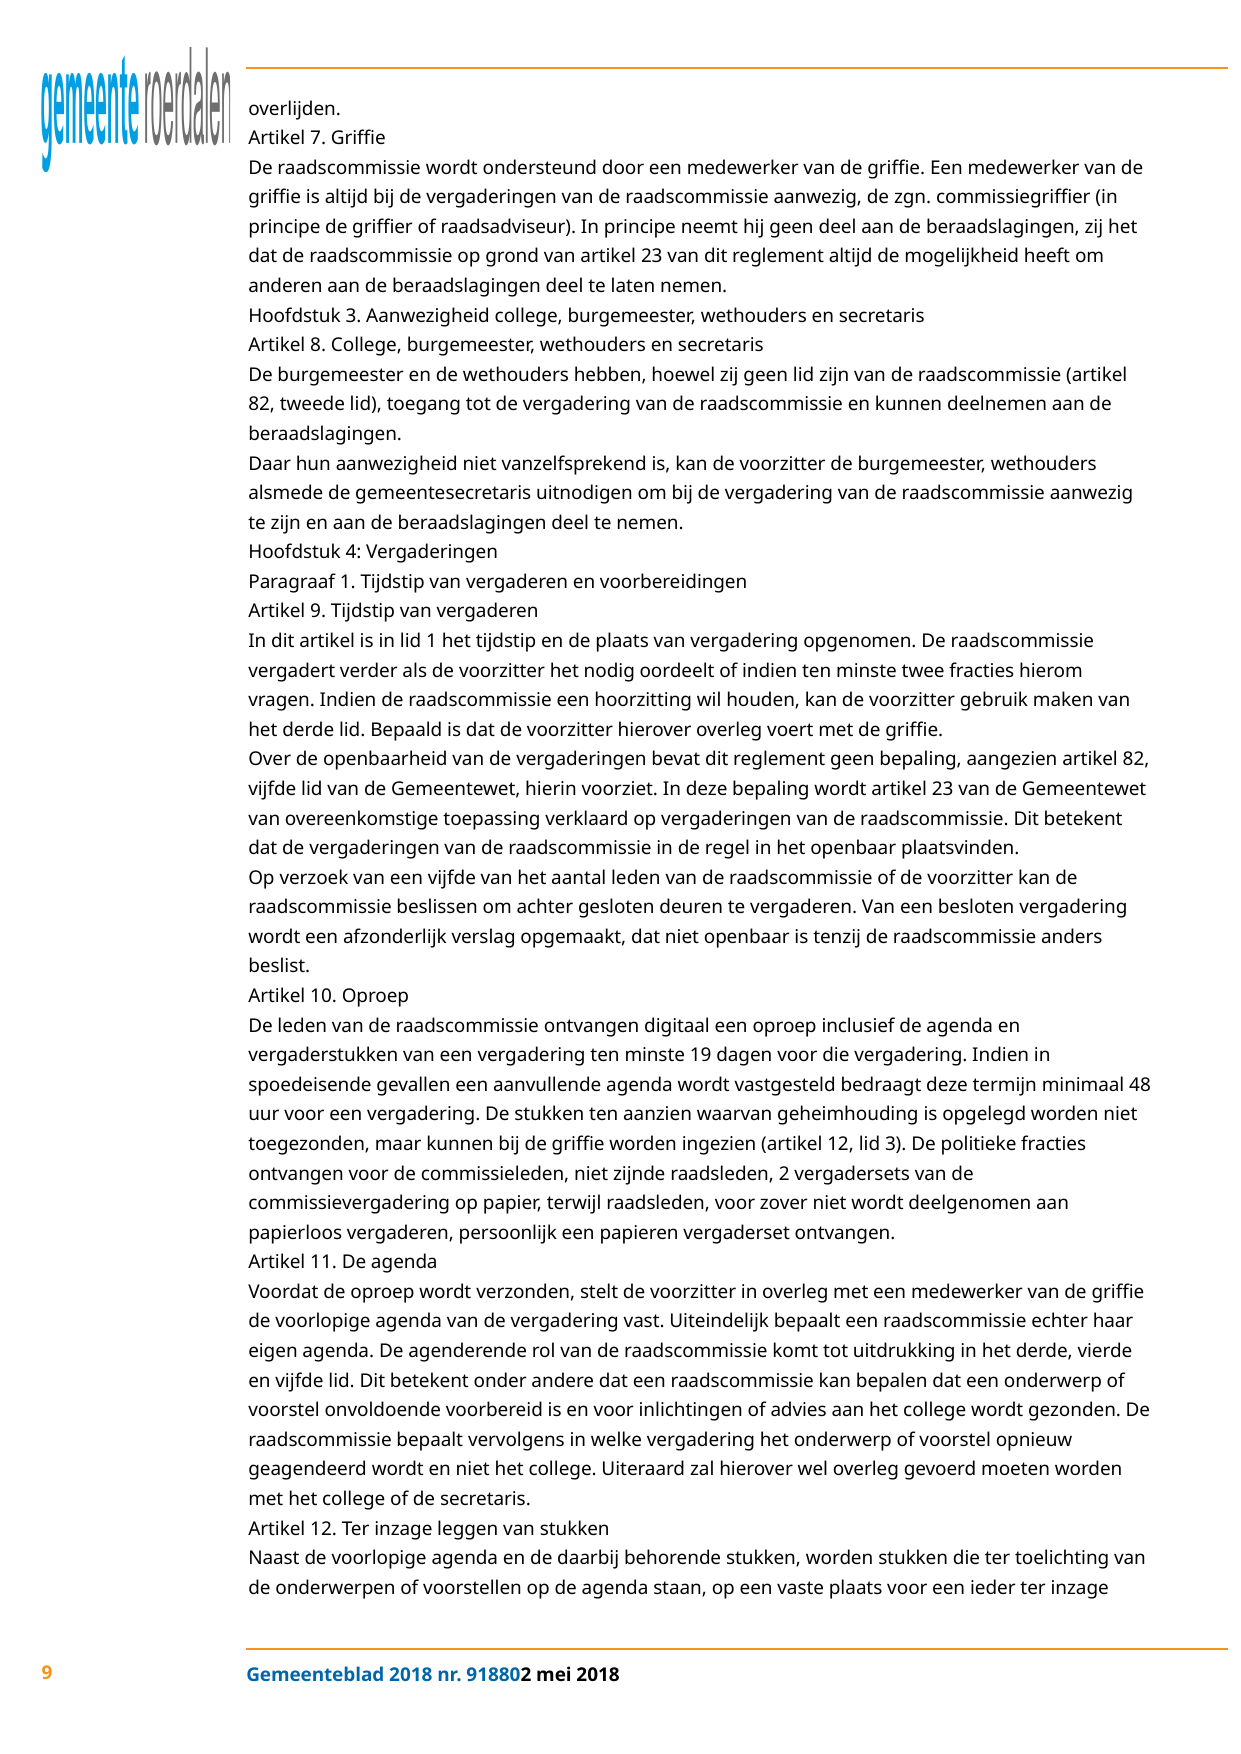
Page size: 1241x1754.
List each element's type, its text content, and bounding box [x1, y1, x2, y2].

text De leden van de raadscommissie ontvangen digitaal een oproep inclusief de agenda en vergaderstukken van een vergadering ten minste 19 dagen voor die vergadering. Indien in spoedeisende gevallen een aanvullende agenda wordt vastgesteld bedraagt deze termijn minimaal 48 uur voor een vergadering. De stukken ten aanzien waarvan geheimhouding is opgelegd worden niet toegezonden, maar kunnen bij de griffie worden ingezien (artikel 12, lid 3). De politieke fracties ontvangen voor de commissieleden, niet zijnde raadsleden, 2 vergadersets van de commissievergadering op papier, terwijl raadsleden, voor zover niet wordt deelgenomen aan papierloos vergaderen, persoonlijk een papieren vergaderset ontvangen. [248, 1012, 1152, 1245]
text Artikel 7. Griffie [248, 124, 1152, 150]
text Artikel 10. Oproep [248, 982, 1152, 1008]
text Hoofdstuk 3. Aanwezigheid college, burgemeester, wethouders en secretaris [248, 302, 1152, 328]
text De raadscommissie wordt ondersteund door een medewerker van de griffie. Een medewerker van de griffie is altijd bij de vergaderingen van de raadscommissie aanwezig, de zgn. commissiegriffier (in principe de griffier of raadsadviseur). In principe neemt hij geen deel aan de beraadslagingen, zij het dat de raadscommissie op grond van artikel 23 van dit reglement altijd de mogelijkheid heeft om anderen aan de beraadslagingen deel te laten nemen. [248, 154, 1152, 298]
text Naast de voorlopige agenda en de daarbij behorende stukken, worden stukken die ter toelichting van de onderwerpen of voorstellen op de agenda staan, op een vaste plaats voor een ieder ter inzage [248, 1544, 1152, 1600]
text Artikel 8. College, burgemeester, wethouders en secretaris [248, 331, 1152, 357]
text Paragraaf 1. Tijdstip van vergaderen en voorbereidingen [248, 568, 1152, 594]
text Over de openbaarheid van de vergaderingen bevat dit reglement geen bepaling, aangezien artikel 82, vijfde lid van de Gemeentewet, hierin voorziet. In deze bepaling wordt artikel 23 van de Gemeentewet van overeenkomstige toepassing verklaard op vergaderingen van de raadscommissie. Dit betekent dat de vergaderingen van de raadscommissie in de regel in het openbaar plaatsvinden. [248, 746, 1152, 860]
text Artikel 11. De agenda [248, 1248, 1152, 1274]
text Op verzoek van een vijfde van het aantal leden van de raadscommissie of de voorzitter kan de raadscommissie beslissen om achter gesloten deuren te vergaderen. Van een besloten vergadering wordt een afzonderlijk verslag opgemaakt, dat niet openbaar is tenzij de raadscommissie anders beslist. [248, 864, 1152, 978]
text In dit artikel is in lid 1 het tijdstip en de plaats van vergadering opgenomen. De raadscommissie vergadert verder als de voorzitter het nodig oordeelt of indien ten minste twee fracties hierom vragen. Indien de raadscommissie een hoorzitting wil houden, kan de voorzitter gebruik maken van het derde lid. Bepaald is dat de voorzitter hierover overleg voert met de griffie. [248, 627, 1152, 742]
text Hoofdstuk 4: Vergaderingen [248, 538, 1152, 564]
text Daar hun aanwezigheid niet vanzelfsprekend is, kan de voorzitter de burgemeester, wethouders alsmede de gemeentesecretaris uitnodigen om bij de vergadering van de raadscommissie aanwezig te zijn en aan de beraadslagingen deel te nemen. [248, 450, 1152, 535]
picture [41, 47, 231, 172]
text Artikel 12. Ter inzage leggen van stukken [248, 1515, 1152, 1541]
text Voordat de oproep wordt verzonden, stelt de voorzitter in overleg met een medewerker van de griffie de voorlopige agenda van de vergadering vast. Uiteindelijk bepaalt een raadscommissie echter haar eigen agenda. De agenderende rol van de raadscommissie komt tot uitdrukking in het derde, vierde en vijfde lid. Dit betekent onder andere dat een raadscommissie kan bepalen dat een onderwerp of voorstel onvoldoende voorbereid is en voor inlichtingen of advies aan het college wordt gezonden. De raadscommissie bepaalt vervolgens in welke vergadering het onderwerp of voorstel opnieuw geagendeerd wordt en niet het college. Uiteraard zal hierover wel overleg gevoerd moeten worden met het college of de secretaris. [248, 1278, 1152, 1511]
text Artikel 9. Tijdstip van vergaderen [248, 598, 1152, 623]
text overlijden. [248, 95, 1152, 121]
text De burgemeester en de wethouders hebben, hoewel zij geen lid zijn van de raadscommissie (artikel 82, tweede lid), toegang tot de vergadering van de raadscommissie en kunnen deelnemen aan de beraadslagingen. [248, 361, 1152, 446]
picture [41, 134, 48, 172]
